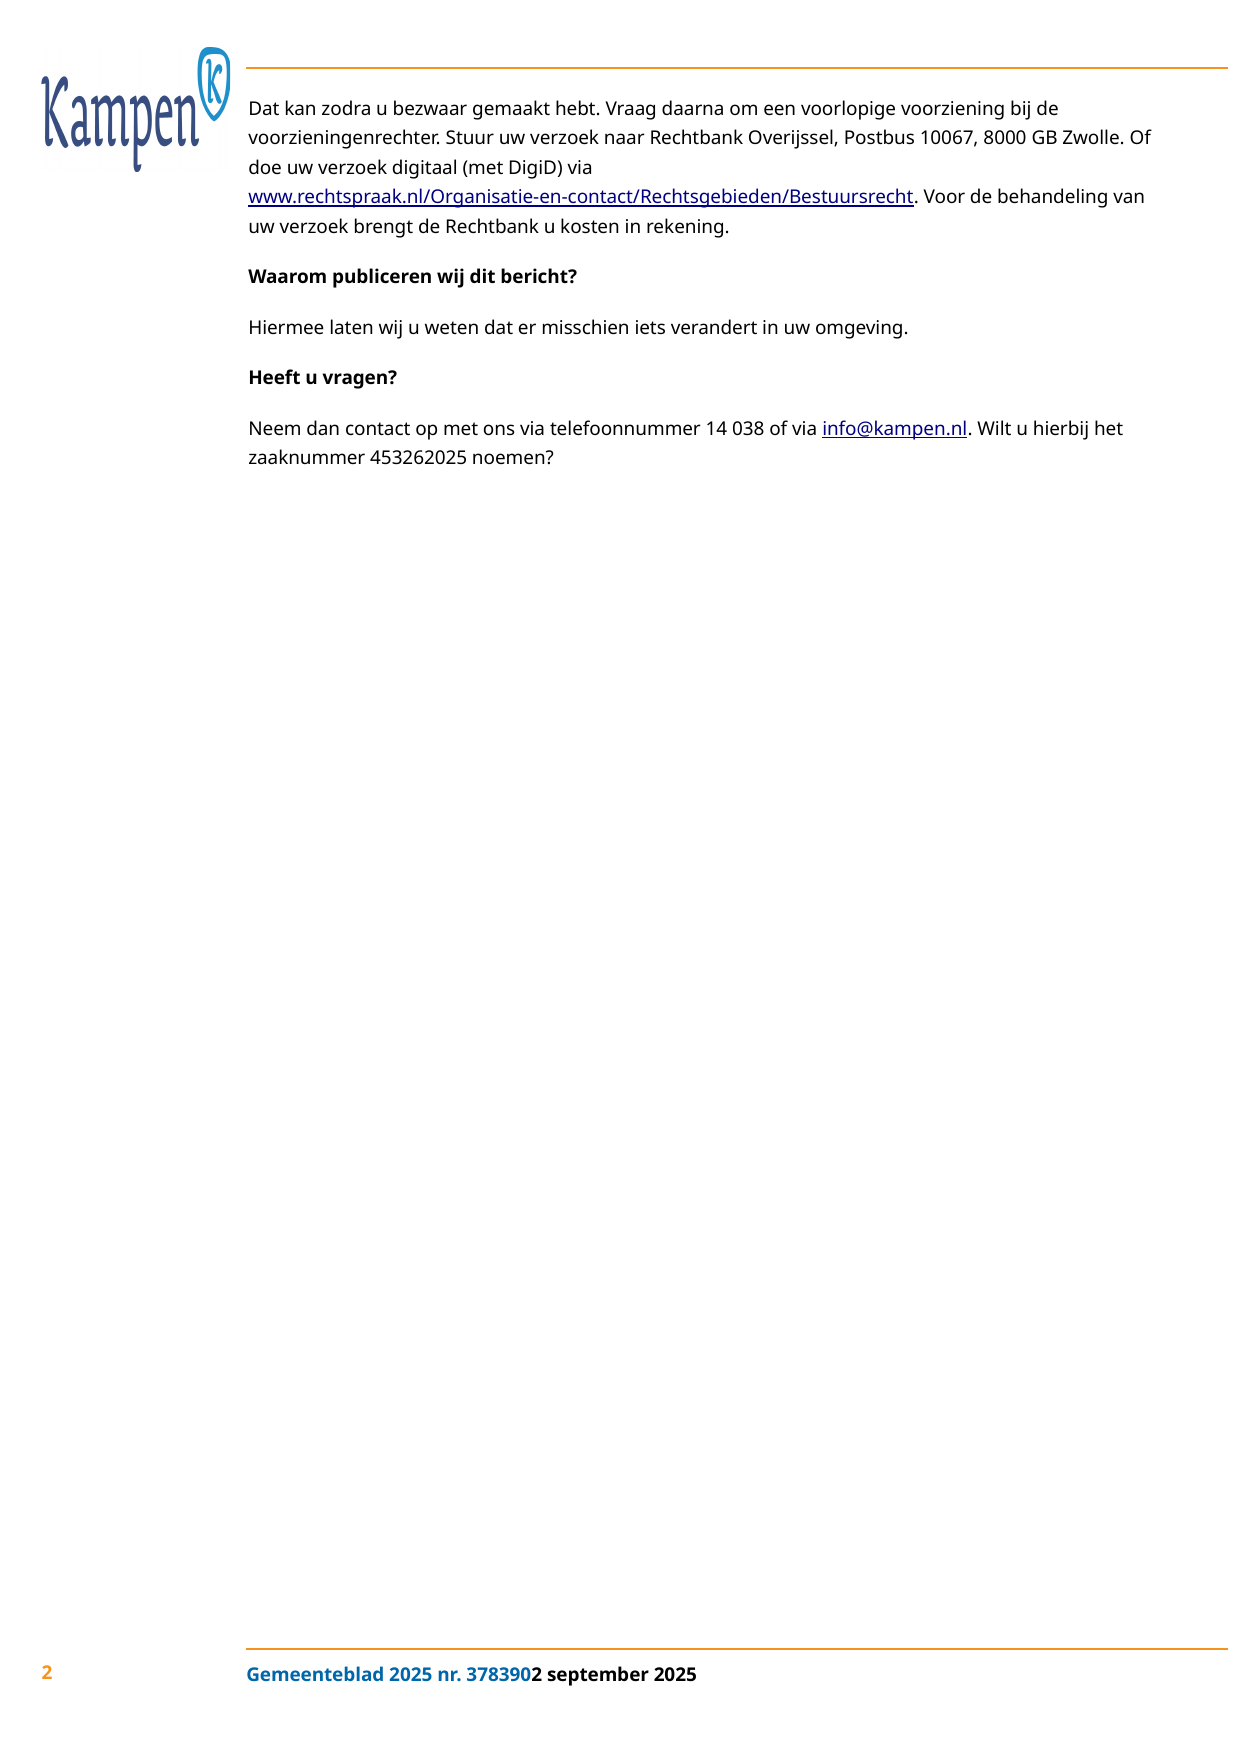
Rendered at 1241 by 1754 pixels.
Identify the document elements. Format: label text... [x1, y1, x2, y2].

text Waarom publiceren wij dit bericht? [248, 263, 1152, 289]
picture [41, 47, 231, 172]
text Hiermee laten wij u weten dat er misschien iets verandert in uw omgeving. [248, 314, 1152, 340]
text Dat kan zodra u bezwaar gemaakt hebt. Vraag daarna om een voorlopige voorziening bij de voorzieningenrechter. Stuur uw verzoek naar Rechtbank Overijssel, Postbus 10067, 8000 GB Zwolle. Of doe uw verzoek digitaal (met DigiD) via www.rechtspraak.nl/Organisatie-en-contact/Rechtsgebieden/Bestuursrecht. Voor de behandeling van uw verzoek brengt de Rechtbank u kosten in rekening. [248, 95, 1152, 239]
text Neem dan contact op met ons via telefoonnummer 14 038 of via info@kampen.nl. Wilt u hierbij het zaaknummer 453262025 noemen? [248, 415, 1152, 470]
text Heeft u vragen? [248, 364, 1152, 390]
